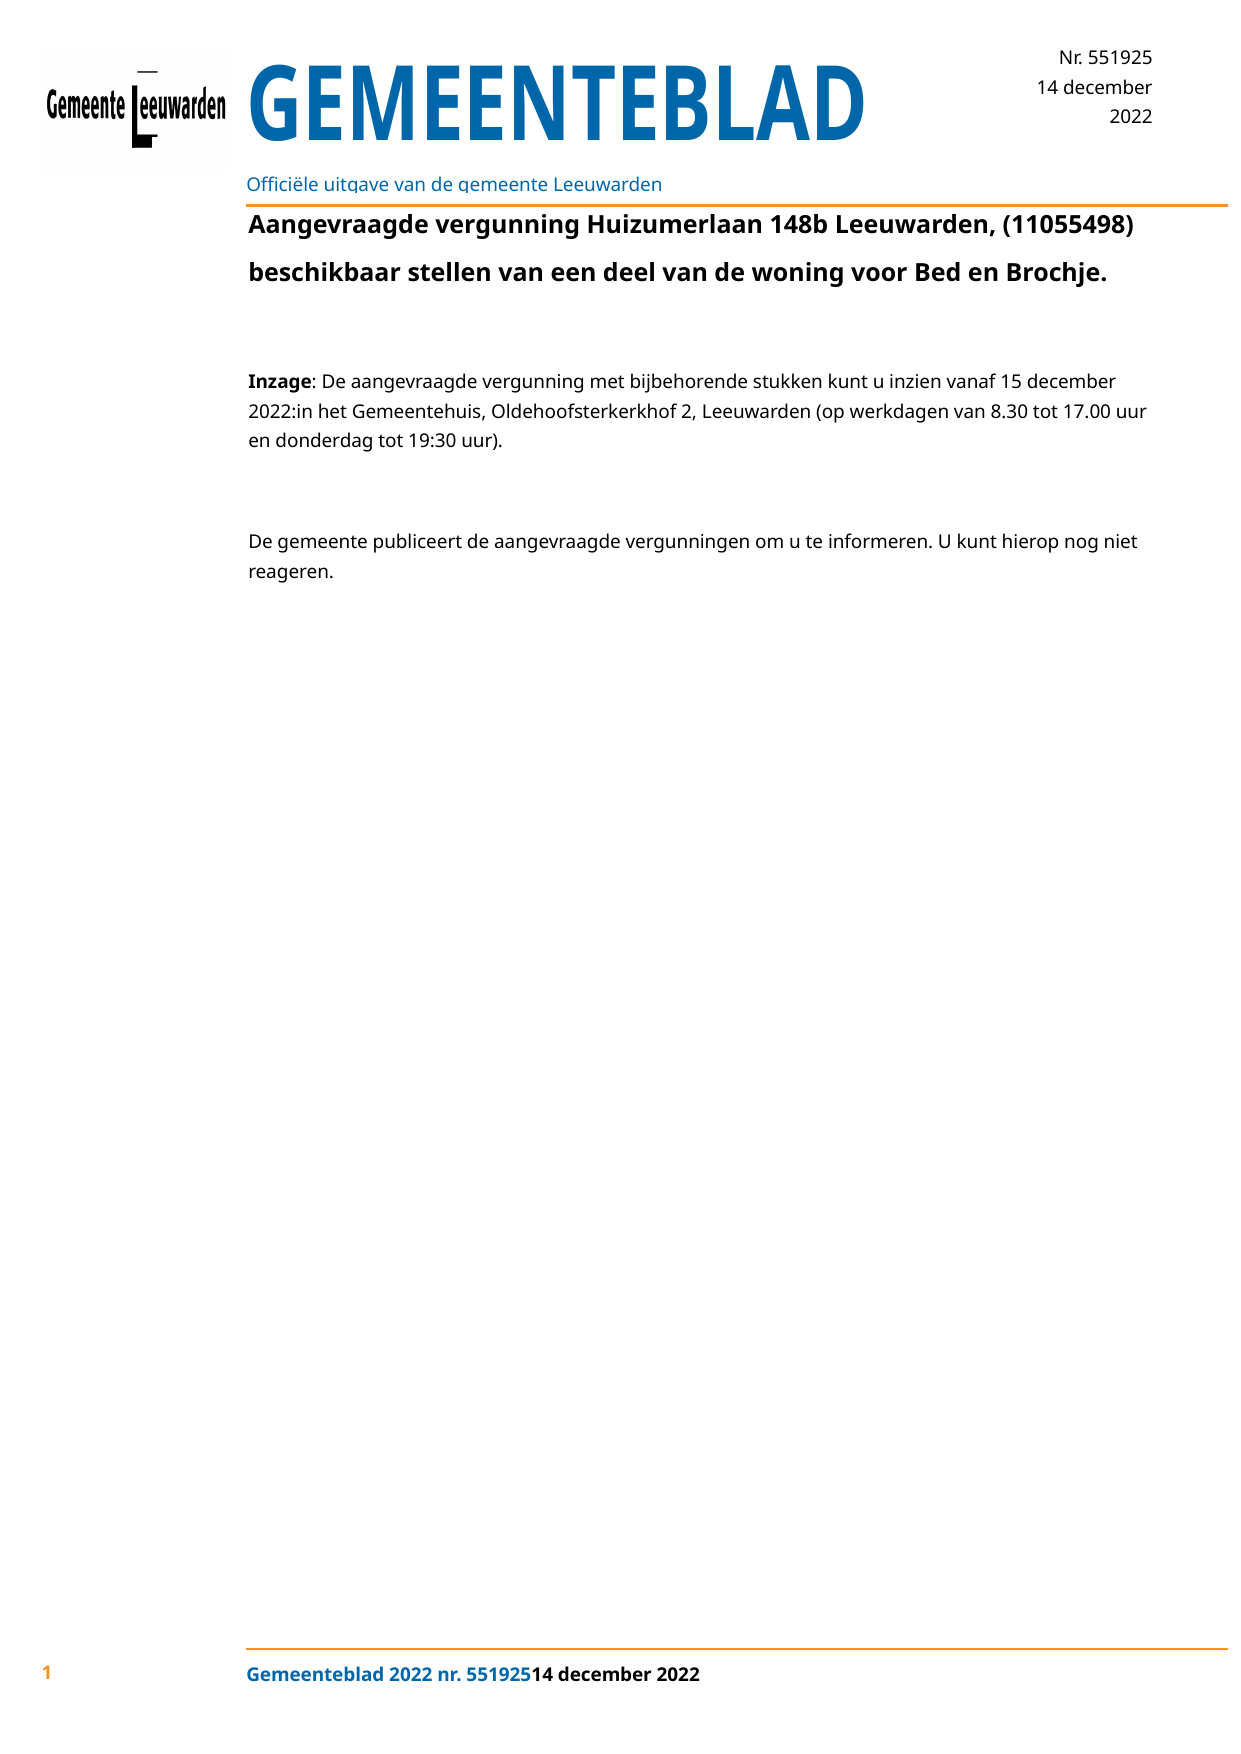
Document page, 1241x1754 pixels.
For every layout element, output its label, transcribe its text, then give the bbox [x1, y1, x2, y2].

text Aangevraagde vergunning Huizumerlaan 148b Leeuwarden, (11055498) beschikbaar stellen van een deel van de woning voor Bed en Brochje. [248, 207, 1152, 288]
picture [41, 47, 231, 172]
text Inzage: De aangevraagde vergunning met bijbehorende stukken kunt u inzien vanaf 15 december 2022:in het Gemeentehuis, Oldehoofsterkerkhof 2, Leeuwarden (op werkdagen van 8.30 tot 17.00 uur en donderdag tot 19:30 uur). [248, 368, 1152, 453]
text De gemeente publiceert de aangevraagde vergunningen om u te informeren. U kunt hierop nog niet reageren. [248, 528, 1152, 584]
